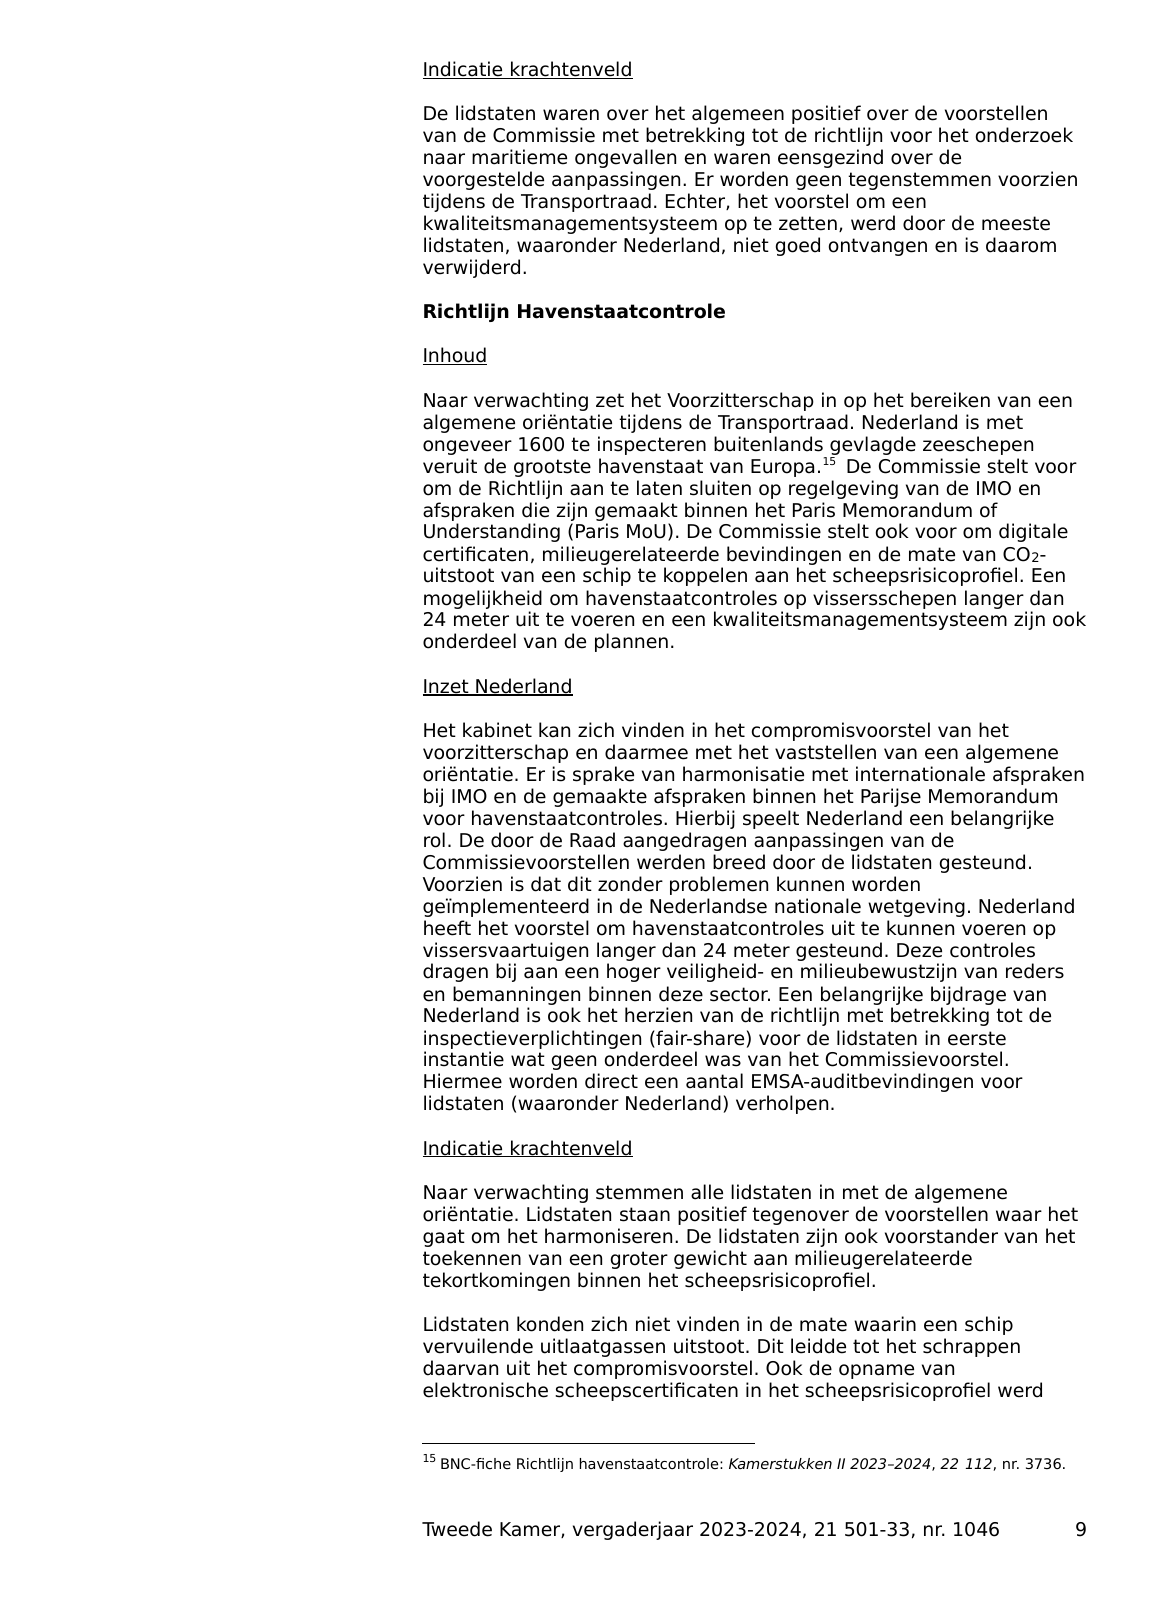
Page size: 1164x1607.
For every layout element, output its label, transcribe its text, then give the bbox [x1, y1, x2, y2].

text Naar verwachting zet het Voorzitterschap in op het bereiken van een algemene oriëntatie tijdens de Transportraad. Nederland is met ongeveer 1600 te inspecteren buitenlands gevlagde zeeschepen veruit de grootste havenstaat van Europa. De Commissie stelt voor om de Richtlijn aan te laten sluiten op regelgeving van de IMO en afspraken die zijn gemaakt binnen het Paris Memorandum of Understanding (Paris MoU). De Commissie stelt ook voor om digitale certificaten, milieugerelateerde bevindingen en de mate van CO2-uitstoot van een schip te koppelen aan het scheepsrisicoprofiel. Een mogelijkheid om havenstaatcontroles op vissersschepen langer dan 24 meter uit te voeren en een kwaliteitsmanagementsysteem zijn ook onderdeel van de plannen. [422, 389, 1087, 653]
text BNC-fiche Richtlijn havenstaatcontrole: Kamerstukken II 2023–2024, 22 112, nr. 3736. [422, 1452, 1087, 1474]
subtitle Indicatie krachtenveld [422, 1137, 1087, 1159]
subtitle Richtlijn Havenstaatcontrole [422, 301, 1087, 323]
text Het kabinet kan zich vinden in het compromisvoorstel van het voorzitterschap en daarmee met het vaststellen van een algemene oriëntatie. Er is sprake van harmonisatie met internationale afspraken bij IMO en de gemaakte afspraken binnen het Parijse Memorandum voor havenstaatcontroles. Hierbij speelt Nederland een belangrijke rol. De door de Raad aangedragen aanpassingen van de Commissievoorstellen werden breed door de lidstaten gesteund. Voorzien is dat dit zonder problemen kunnen worden geïmplementeerd in de Nederlandse nationale wetgeving. Nederland heeft het voorstel om havenstaatcontroles uit te kunnen voeren op vissersvaartuigen langer dan 24 meter gesteund. Deze controles dragen bij aan een hoger veiligheid- en milieubewustzijn van reders en bemanningen binnen deze sector. Een belangrijke bijdrage van Nederland is ook het herzien van de richtlijn met betrekking tot de inspectieverplichtingen (fair-share) voor de lidstaten in eerste instantie wat geen onderdeel was van het Commissievoorstel. Hiermee worden direct een aantal EMSA-auditbevindingen voor lidstaten (waaronder Nederland) verholpen. [422, 720, 1087, 1115]
subtitle Inzet Nederland [422, 676, 1087, 697]
subtitle Inhoud [422, 345, 1087, 367]
text De lidstaten waren over het algemeen positief over de voorstellen van de Commissie met betrekking tot de richtlijn voor het onderzoek naar maritieme ongevallen en waren eensgezind over de voorgestelde aanpassingen. Er worden geen tegenstemmen voorzien tijdens de Transportraad. Echter, het voorstel om een kwaliteitsmanagementsysteem op te zetten, werd door de meeste lidstaten, waaronder Nederland, niet goed ontvangen en is daarom verwijderd. [422, 103, 1087, 279]
text Lidstaten konden zich niet vinden in de mate waarin een schip vervuilende uitlaatgassen uitstoot. Dit leidde tot het schrappen daarvan uit het compromisvoorstel. Ook de opname van elektronische scheepscertificaten in het scheepsrisicoprofiel werd [422, 1314, 1087, 1402]
subtitle Indicatie krachtenveld [422, 59, 1087, 81]
text Naar verwachting stemmen alle lidstaten in met de algemene oriëntatie. Lidstaten staan positief tegenover de voorstellen waar het gaat om het harmoniseren. De lidstaten zijn ook voorstander van het toekennen van een groter gewicht aan milieugerelateerde tekortkomingen binnen het scheepsrisicoprofiel. [422, 1182, 1087, 1292]
